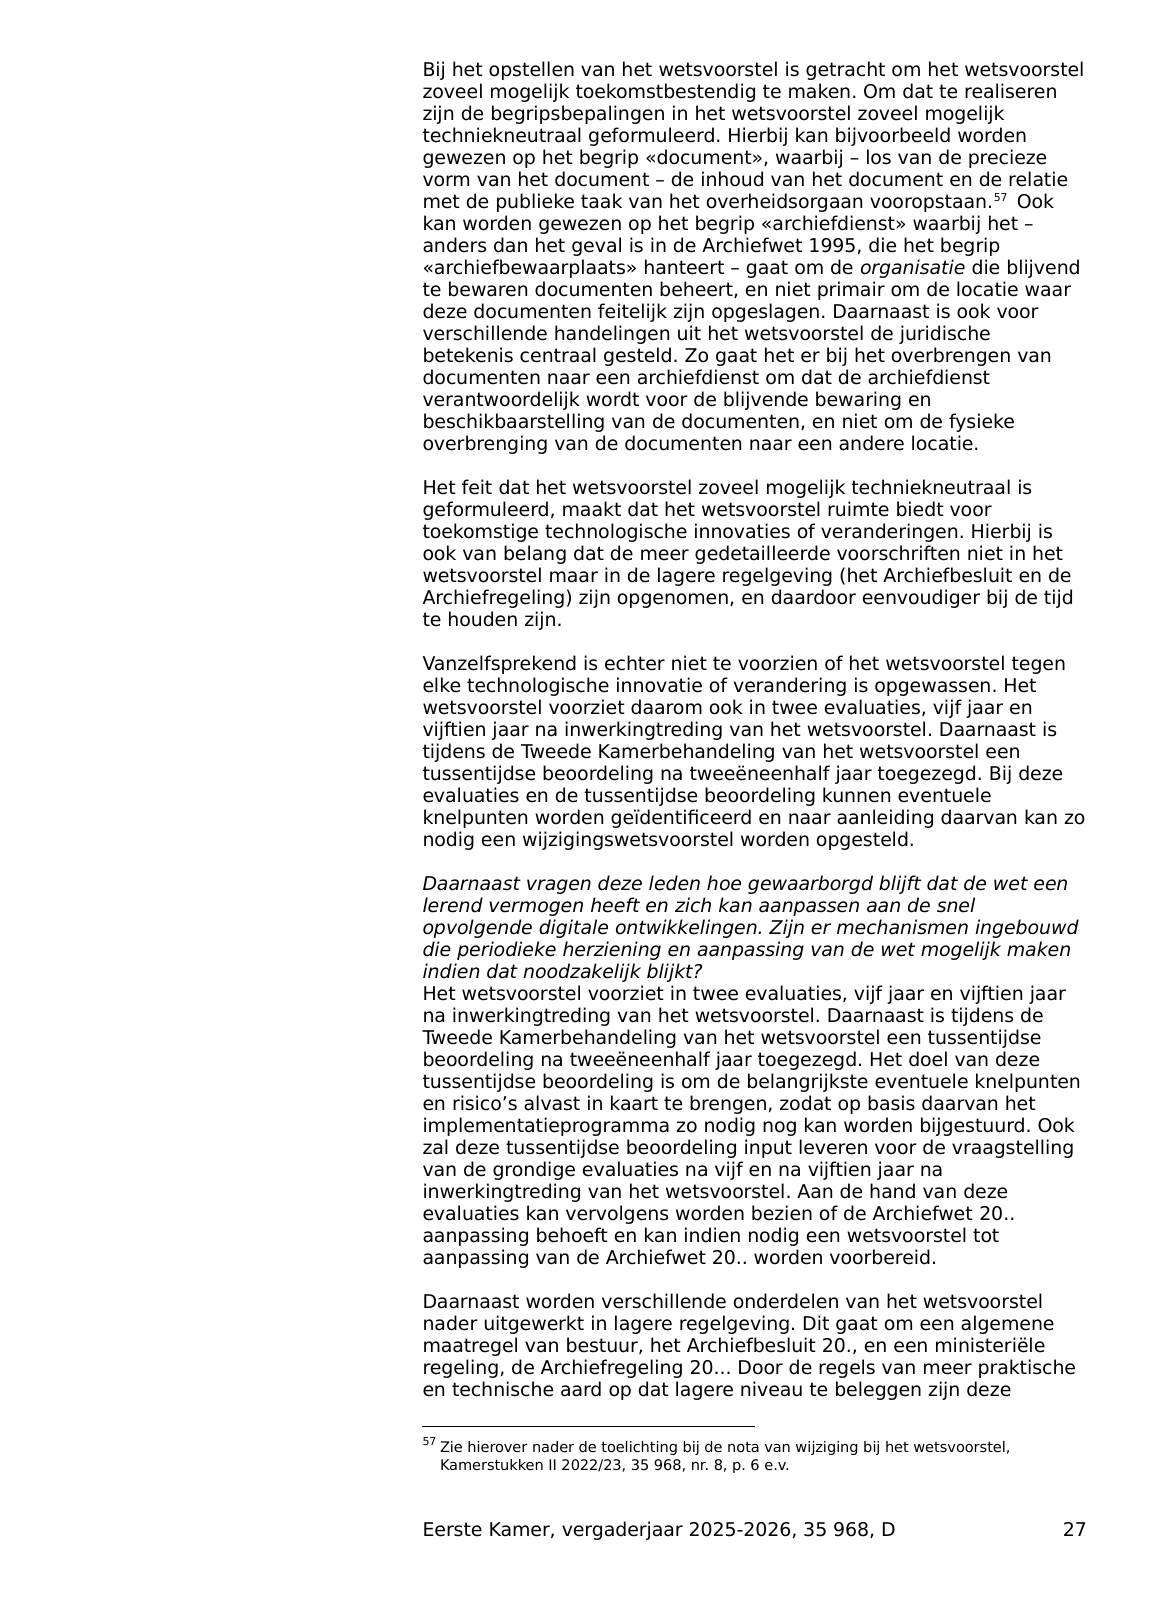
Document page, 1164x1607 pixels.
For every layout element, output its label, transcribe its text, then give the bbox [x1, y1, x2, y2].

text Het feit dat het wetsvoorstel zoveel mogelijk techniekneutraal is geformuleerd, maakt dat het wetsvoorstel ruimte biedt voor toekomstige technologische innovaties of veranderingen. Hierbij is ook van belang dat de meer gedetailleerde voorschriften niet in het wetsvoorstel maar in de lagere regelgeving (het Archiefbesluit en de Archiefregeling) zijn opgenomen, en daardoor eenvoudiger bij de tijd te houden zijn. [422, 477, 1087, 631]
text Bij het opstellen van het wetsvoorstel is getracht om het wetsvoorstel zoveel mogelijk toekomstbestendig te maken. Om dat te realiseren zijn de begripsbepalingen in het wetsvoorstel zoveel mogelijk techniekneutraal geformuleerd. Hierbij kan bijvoorbeeld worden gewezen op het begrip «document», waarbij – los van de precieze vorm van het document – de inhoud van het document en de relatie met de publieke taak van het overheidsorgaan vooropstaan. Ook kan worden gewezen op het begrip «archiefdienst» waarbij het – anders dan het geval is in de Archiefwet 1995, die het begrip «archiefbewaarplaats» hanteert – gaat om de organisatie die blijvend te bewaren documenten beheert, en niet primair om de locatie waar deze documenten feitelijk zijn opgeslagen. Daarnaast is ook voor verschillende handelingen uit het wetsvoorstel de juridische betekenis centraal gesteld. Zo gaat het er bij het overbrengen van documenten naar een archiefdienst om dat de archiefdienst verantwoordelijk wordt voor de blijvende bewaring en beschikbaarstelling van de documenten, en niet om de fysieke overbrenging van de documenten naar een andere locatie. [422, 59, 1087, 455]
text Daarnaast worden verschillende onderdelen van het wetsvoorstel nader uitgewerkt in lagere regelgeving. Dit gaat om een algemene maatregel van bestuur, het Archiefbesluit 20., en een ministeriële regeling, de Archiefregeling 20... Door de regels van meer praktische en technische aard op dat lagere niveau te beleggen zijn deze [422, 1291, 1087, 1401]
text Het wetsvoorstel voorziet in twee evaluaties, vijf jaar en vijftien jaar na inwerkingtreding van het wetsvoorstel. Daarnaast is tijdens de Tweede Kamerbehandeling van het wetsvoorstel een tussentijdse beoordeling na tweeëneenhalf jaar toegezegd. Het doel van deze tussentijdse beoordeling is om de belangrijkste eventuele knelpunten en risico’s alvast in kaart te brengen, zodat op basis daarvan het implementatieprogramma zo nodig nog kan worden bijgestuurd. Ook zal deze tussentijdse beoordeling input leveren voor de vraagstelling van de grondige evaluaties na vijf en na vijftien jaar na inwerkingtreding van het wetsvoorstel. Aan de hand van deze evaluaties kan vervolgens worden bezien of de Archiefwet 20.. aanpassing behoeft en kan indien nodig een wetsvoorstel tot aanpassing van de Archiefwet 20.. worden voorbereid. [422, 983, 1087, 1268]
text Vanzelfsprekend is echter niet te voorzien of het wetsvoorstel tegen elke technologische innovatie of verandering is opgewassen. Het wetsvoorstel voorziet daarom ook in twee evaluaties, vijf jaar en vijftien jaar na inwerkingtreding van het wetsvoorstel. Daarnaast is tijdens de Tweede Kamerbehandeling van het wetsvoorstel een tussentijdse beoordeling na tweeëneenhalf jaar toegezegd. Bij deze evaluaties en de tussentijdse beoordeling kunnen eventuele knelpunten worden geïdentificeerd en naar aanleiding daarvan kan zo nodig een wijzigingswetsvoorstel worden opgesteld. [422, 653, 1087, 851]
text Zie hierover nader de toelichting bij de nota van wijziging bij het wetsvoorstel, Kamerstukken II 2022/23, 35 968, nr. 8, p. 6 e.v. [422, 1435, 1087, 1474]
text Daarnaast vragen deze leden hoe gewaarborgd blijft dat de wet een lerend vermogen heeft en zich kan aanpassen aan de snel opvolgende digitale ontwikkelingen. Zijn er mechanismen ingebouwd die periodieke herziening en aanpassing van de wet mogelijk maken indien dat noodzakelijk blijkt? [422, 873, 1087, 983]
